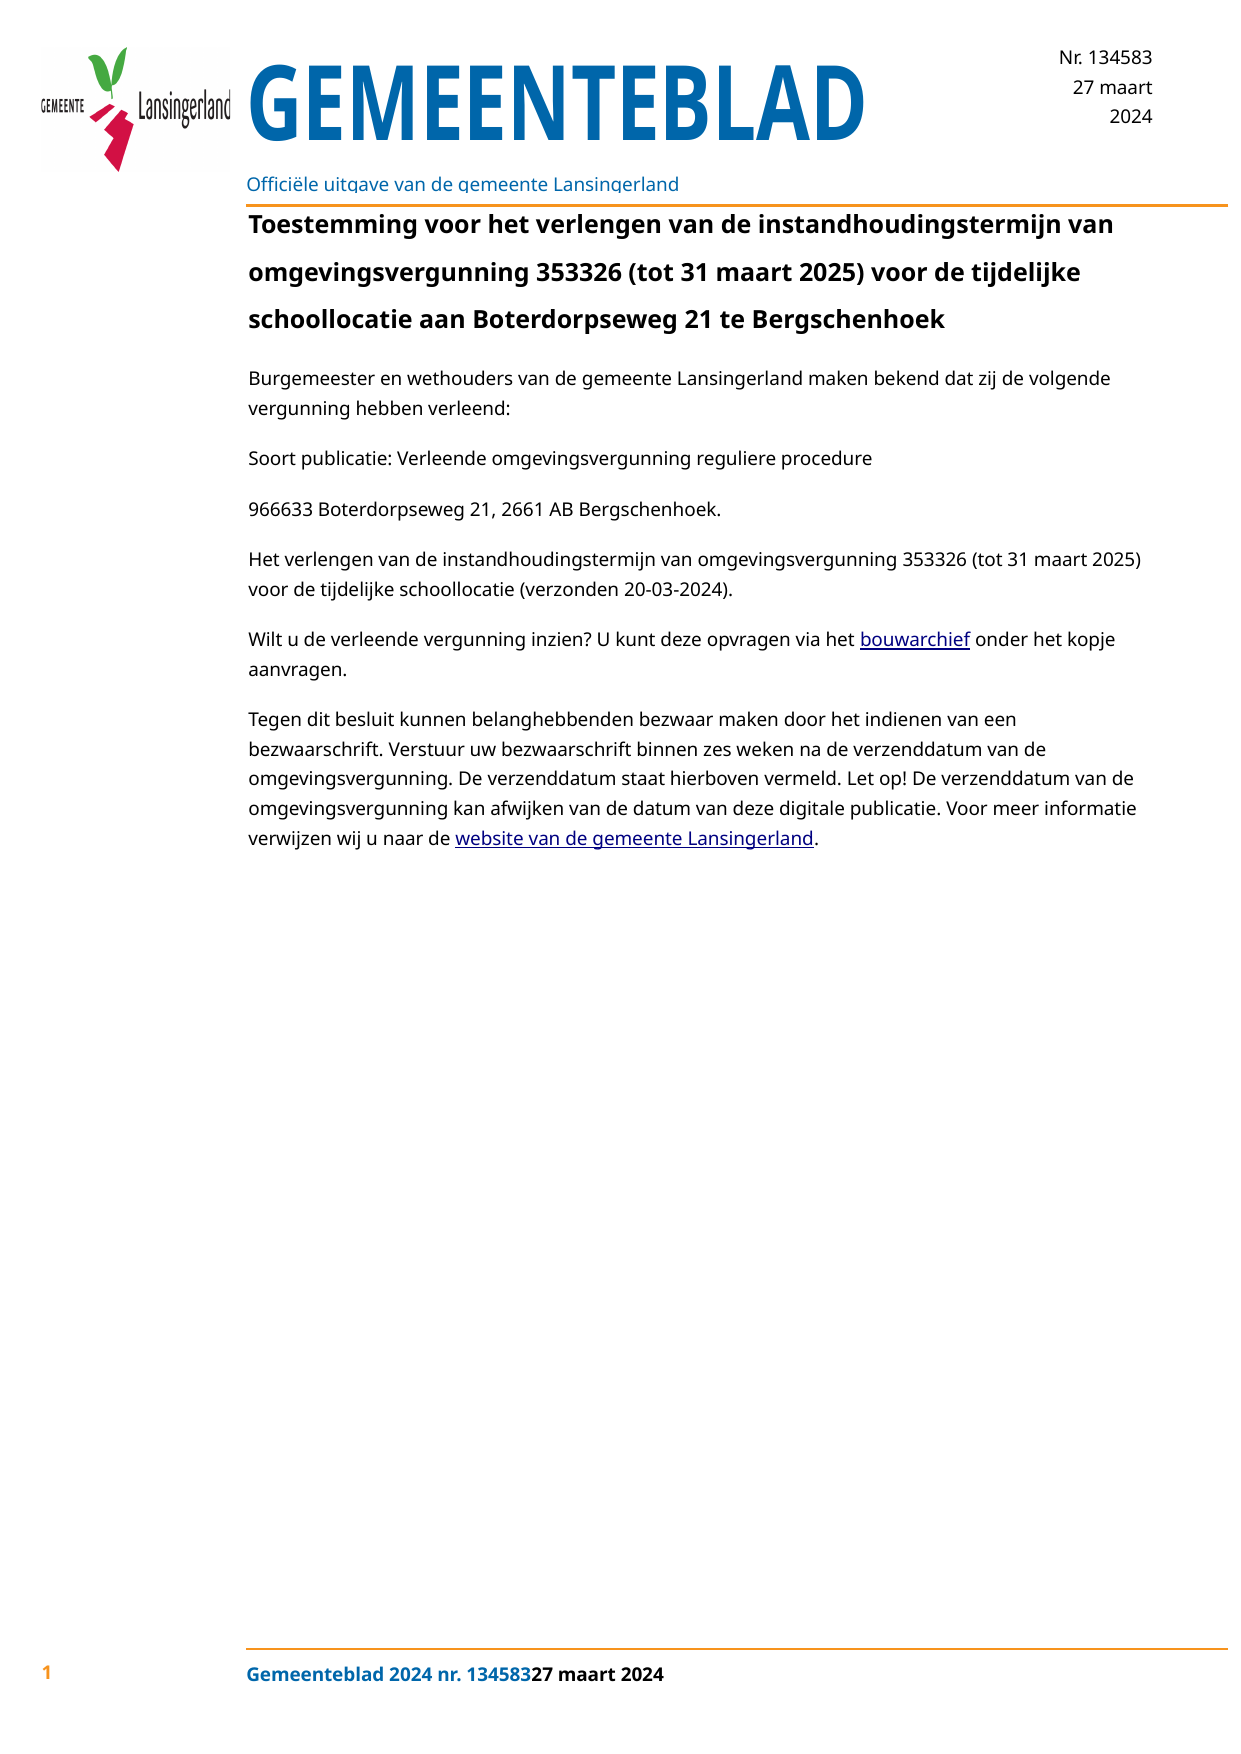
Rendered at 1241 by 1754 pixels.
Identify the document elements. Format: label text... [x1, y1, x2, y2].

text Soort publicatie: Verleende omgevingsvergunning reguliere procedure [248, 446, 1152, 471]
text Burgemeester en wethouders van de gemeente Lansingerland maken bekend dat zij de volgende vergunning hebben verleend: [248, 366, 1152, 421]
text Het verlengen van de instandhoudingstermijn van omgevingsvergunning 353326 (tot 31 maart 2025) voor de tijdelijke schoollocatie (verzonden 20-03-2024). [248, 546, 1152, 602]
picture [41, 47, 231, 172]
text 966633 Boterdorpseweg 21, 2661 AB Bergschenhoek. [248, 496, 1152, 522]
text Wilt u de verleende vergunning inzien? U kunt deze opvragen via het bouwarchief onder het kopje aanvragen. [248, 626, 1152, 682]
text Toestemming voor het verlengen van de instandhoudingstermijn van omgevingsvergunning 353326 (tot 31 maart 2025) voor de tijdelijke schoollocatie aan Boterdorpseweg 21 te Bergschenhoek [248, 207, 1152, 336]
text Tegen dit besluit kunnen belanghebbenden bezwaar maken door het indienen van een bezwaarschrift. Verstuur uw bezwaarschrift binnen zes weken na de verzenddatum van de omgevingsvergunning. De verzenddatum staat hierboven vermeld. Let op! De verzenddatum van de omgevingsvergunning kan afwijken van de datum van deze digitale publicatie. Voor meer informatie verwijzen wij u naar de website van de gemeente Lansingerland. [248, 706, 1152, 850]
